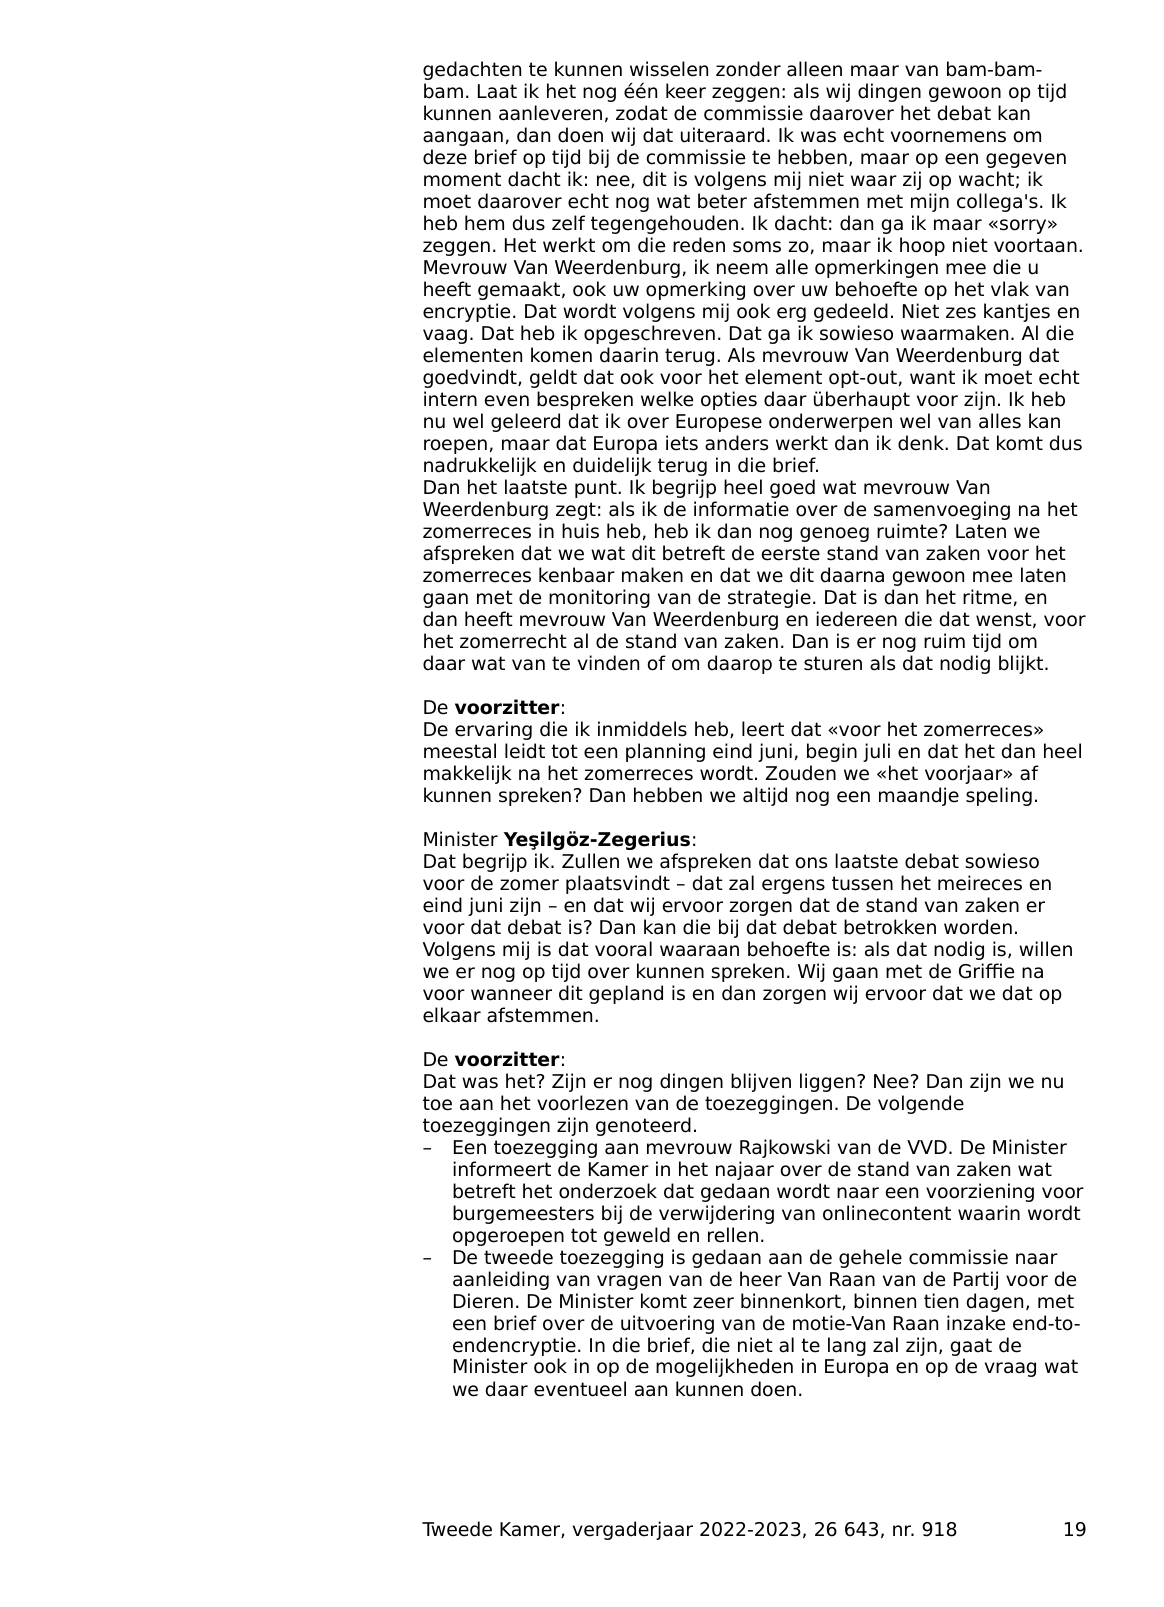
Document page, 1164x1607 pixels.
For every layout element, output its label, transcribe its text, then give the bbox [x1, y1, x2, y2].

text De voorzitter: [422, 697, 1087, 719]
text – De tweede toezegging is gedaan aan de gehele commissie naar aanleiding van vragen van de heer Van Raan van de Partij voor de Dieren. De Minister komt zeer binnenkort, binnen tien dagen, met een brief over de uitvoering van de motie-Van Raan inzake end-to-endencryptie. In die brief, die niet al te lang zal zijn, gaat de Minister ook in op de mogelijkheden in Europa en op de vraag wat we daar eventueel aan kunnen doen. [422, 1247, 1087, 1400]
text De voorzitter: [422, 1049, 1087, 1071]
text – Een toezegging aan mevrouw Rajkowski van de VVD. De Minister informeert de Kamer in het najaar over de stand van zaken wat betreft het onderzoek dat gedaan wordt naar een voorziening voor burgemeesters bij de verwijdering van onlinecontent waarin wordt opgeroepen tot geweld en rellen. [422, 1137, 1087, 1247]
text Dat was het? Zijn er nog dingen blijven liggen? Nee? Dan zijn we nu toe aan het voorlezen van de toezeggingen. De volgende toezeggingen zijn genoteerd. [422, 1071, 1087, 1137]
text Dan het laatste punt. Ik begrijp heel goed wat mevrouw Van Weerdenburg zegt: als ik de informatie over de samenvoeging na het zomerreces in huis heb, heb ik dan nog genoeg ruimte? Laten we afspreken dat we wat dit betreft de eerste stand van zaken voor het zomerreces kenbaar maken en dat we dit daarna gewoon mee laten gaan met de monitoring van de strategie. Dat is dan het ritme, en dan heeft mevrouw Van Weerdenburg en iedereen die dat wenst, voor het zomerrecht al de stand van zaken. Dan is er nog ruim tijd om daar wat van te vinden of om daarop te sturen als dat nodig blijkt. [422, 477, 1087, 674]
text gedachten te kunnen wisselen zonder alleen maar van bam-bam-bam. Laat ik het nog één keer zeggen: als wij dingen gewoon op tijd kunnen aanleveren, zodat de commissie daarover het debat kan aangaan, dan doen wij dat uiteraard. Ik was echt voornemens om deze brief op tijd bij de commissie te hebben, maar op een gegeven moment dacht ik: nee, dit is volgens mij niet waar zij op wacht; ik moet daarover echt nog wat beter afstemmen met mijn collega's. Ik heb hem dus zelf tegengehouden. Ik dacht: dan ga ik maar «sorry» zeggen. Het werkt om die reden soms zo, maar ik hoop niet voortaan. [422, 59, 1087, 257]
text Dat begrijp ik. Zullen we afspreken dat ons laatste debat sowieso voor de zomer plaatsvindt – dat zal ergens tussen het meireces en eind juni zijn – en dat wij ervoor zorgen dat de stand van zaken er voor dat debat is? Dan kan die bij dat debat betrokken worden. Volgens mij is dat vooral waaraan behoefte is: als dat nodig is, willen we er nog op tijd over kunnen spreken. Wij gaan met de Griffie na voor wanneer dit gepland is en dan zorgen wij ervoor dat we dat op elkaar afstemmen. [422, 851, 1087, 1027]
text Mevrouw Van Weerdenburg, ik neem alle opmerkingen mee die u heeft gemaakt, ook uw opmerking over uw behoefte op het vlak van encryptie. Dat wordt volgens mij ook erg gedeeld. Niet zes kantjes en vaag. Dat heb ik opgeschreven. Dat ga ik sowieso waarmaken. Al die elementen komen daarin terug. Als mevrouw Van Weerdenburg dat goedvindt, geldt dat ook voor het element opt-out, want ik moet echt intern even bespreken welke opties daar überhaupt voor zijn. Ik heb nu wel geleerd dat ik over Europese onderwerpen wel van alles kan roepen, maar dat Europa iets anders werkt dan ik denk. Dat komt dus nadrukkelijk en duidelijk terug in die brief. [422, 257, 1087, 477]
text Minister Yeşilgöz-Zegerius: [422, 829, 1087, 851]
text De ervaring die ik inmiddels heb, leert dat «voor het zomerreces» meestal leidt tot een planning eind juni, begin juli en dat het dan heel makkelijk na het zomerreces wordt. Zouden we «het voorjaar» af kunnen spreken? Dan hebben we altijd nog een maandje speling. [422, 719, 1087, 807]
